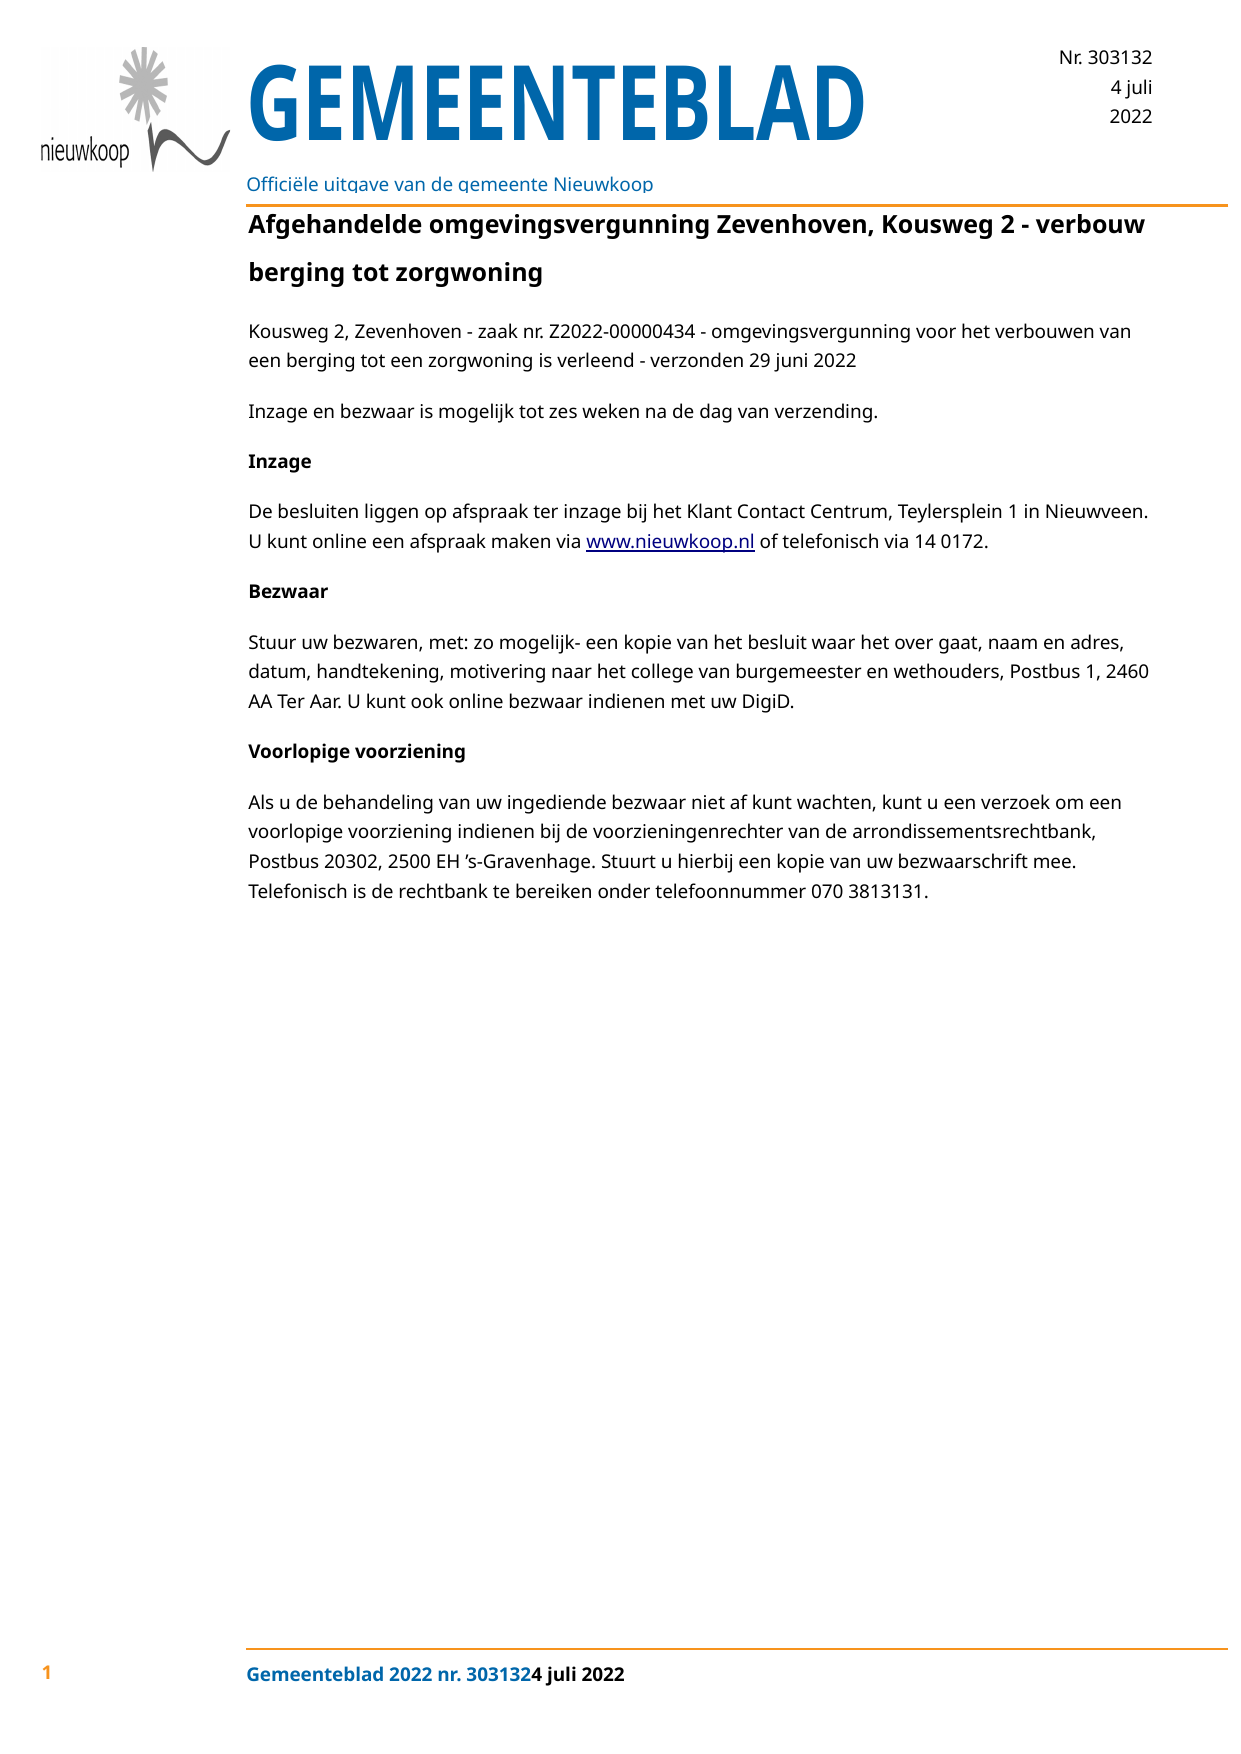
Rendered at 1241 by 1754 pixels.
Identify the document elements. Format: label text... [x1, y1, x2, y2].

text Stuur uw bezwaren, met: zo mogelijk- een kopie van het besluit waar het over gaat, naam en adres, datum, handtekening, motivering naar het college van burgemeester en wethouders, Postbus 1, 2460 AA Ter Aar. U kunt ook online bezwaar indienen met uw DigiD. [248, 629, 1152, 714]
text Voorlopige voorziening [248, 739, 1152, 764]
text Bezwaar [248, 579, 1152, 604]
text Als u de behandeling van uw ingediende bezwaar niet af kunt wachten, kunt u een verzoek om een voorlopige voorziening indienen bij de voorzieningenrechter van de arrondissementsrechtbank, Postbus 20302, 2500 EH ’s-Gravenhage. Stuurt u hierbij een kopie van uw bezwaarschrift mee. Telefonisch is de rechtbank te bereiken onder telefoonnummer 070 3813131. [248, 789, 1152, 904]
text Inzage en bezwaar is mogelijk tot zes weken na de dag van verzending. [248, 398, 1152, 424]
picture [41, 47, 231, 172]
text De besluiten liggen op afspraak ter inzage bij het Klant Contact Centrum, Teylersplein 1 in Nieuwveen. U kunt online een afspraak maken via www.nieuwkoop.nl of telefonisch via 14 0172. [248, 499, 1152, 554]
text Inzage [248, 448, 1152, 474]
text Afgehandelde omgevingsvergunning Zevenhoven, Kousweg 2 - verbouw berging tot zorgwoning [248, 207, 1152, 288]
text Kousweg 2, Zevenhoven - zaak nr. Z2022-00000434 - omgevingsvergunning voor het verbouwen van een berging tot een zorgwoning is verleend - verzonden 29 juni 2022 [248, 318, 1152, 373]
